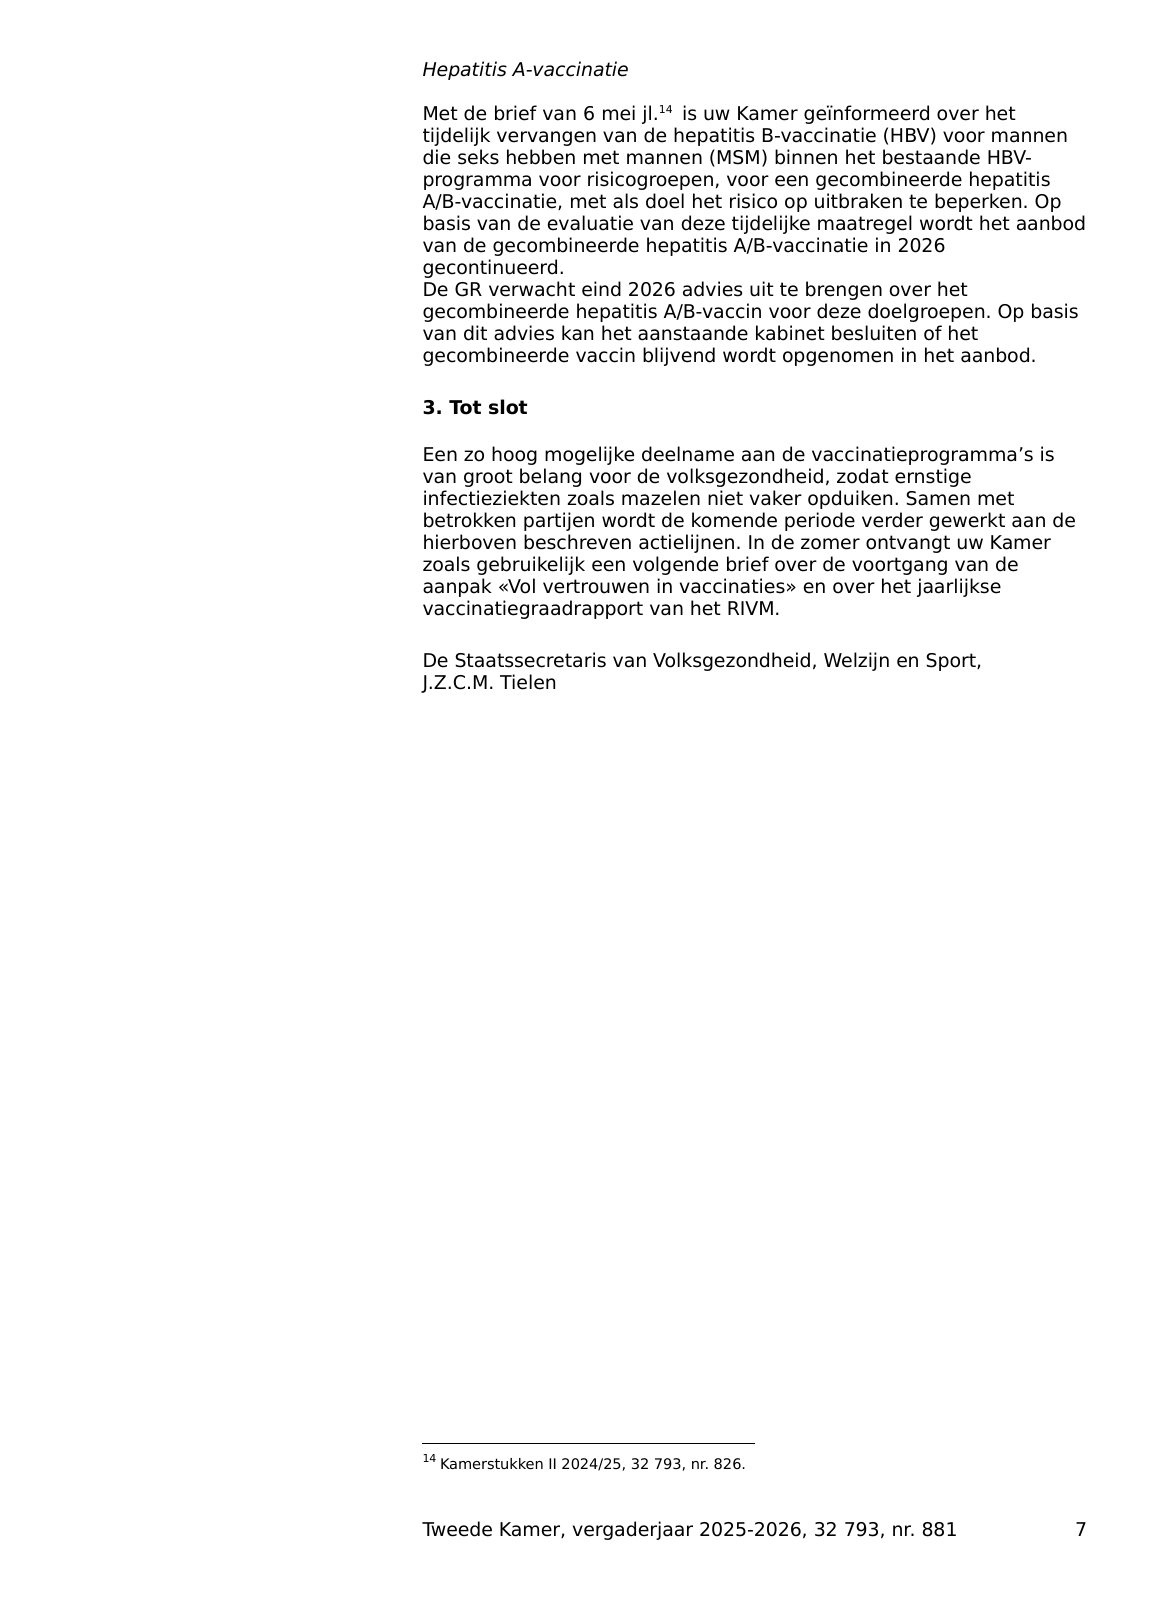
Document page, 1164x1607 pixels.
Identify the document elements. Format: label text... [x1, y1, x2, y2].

text Kamerstukken II 2024/25, 32 793, nr. 826. [422, 1452, 1087, 1474]
text De GR verwacht eind 2026 advies uit te brengen over het gecombineerde hepatitis A/B-vaccin voor deze doelgroepen. Op basis van dit advies kan het aanstaande kabinet besluiten of het gecombineerde vaccin blijvend wordt opgenomen in het aanbod. [422, 279, 1087, 367]
subtitle 3. Tot slot [422, 397, 1087, 419]
subtitle Hepatitis A-vaccinatie [422, 59, 1087, 81]
text Een zo hoog mogelijke deelname aan de vaccinatieprogramma’s is van groot belang voor de volksgezondheid, zodat ernstige infectieziekten zoals mazelen niet vaker opduiken. Samen met betrokken partijen wordt de komende periode verder gewerkt aan de hierboven beschreven actielijnen. In de zomer ontvangt uw Kamer zoals gebruikelijk een volgende brief over de voortgang van de aanpak «Vol vertrouwen in vaccinaties» en over het jaarlijkse vaccinatiegraadrapport van het RIVM. [422, 444, 1087, 620]
text De Staatssecretaris van Volksgezondheid, Welzijn en Sport, J.Z.C.M. Tielen [422, 650, 1087, 694]
text Met de brief van 6 mei jl. is uw Kamer geïnformeerd over het tijdelijk vervangen van de hepatitis B-vaccinatie (HBV) voor mannen die seks hebben met mannen (MSM) binnen het bestaande HBV-programma voor risicogroepen, voor een gecombineerde hepatitis A/B-vaccinatie, met als doel het risico op uitbraken te beperken. Op basis van de evaluatie van deze tijdelijke maatregel wordt het aanbod van de gecombineerde hepatitis A/B-vaccinatie in 2026 gecontinueerd. [422, 103, 1087, 279]
